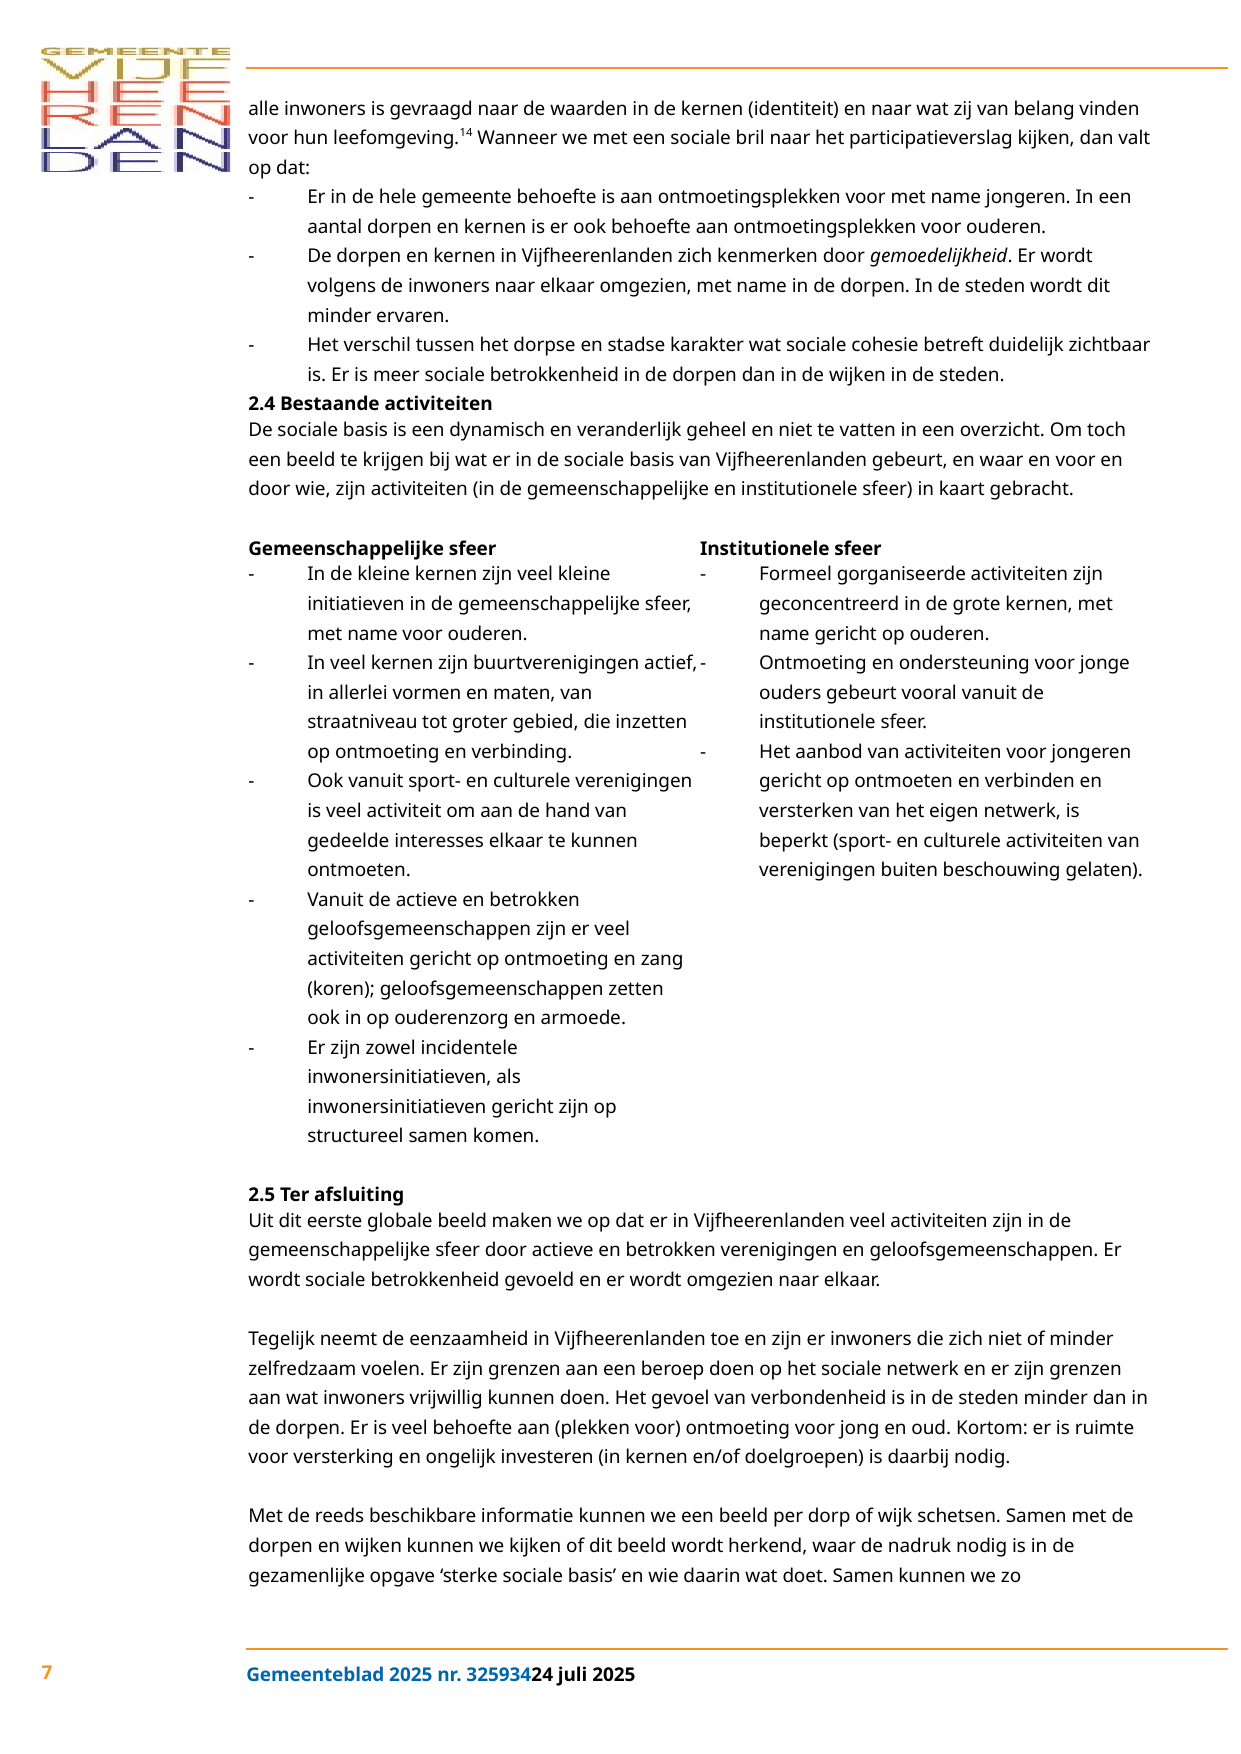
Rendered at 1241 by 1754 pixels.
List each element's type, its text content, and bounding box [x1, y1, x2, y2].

table_cell In de kleine kernen zijn veel kleine initiatieven in de gemeenschappelijke sfeer, met name voor ouderen. In veel kernen zijn buurtverenigingen actief, in allerlei vormen en maten, van straatniveau tot groter gebied, die inzetten op ontmoeting en verbinding. Ook vanuit sport- en culturele verenigingen is veel activiteit om aan de hand van gedeelde interesses elkaar te kunnen ontmoeten. Vanuit de actieve en betrokken geloofsgemeenschappen zijn er veel activiteiten gericht op ontmoeting en zang (koren); geloofsgemeenschappen zetten ook in op ouderenzorg en armoede. Er zijn zowel incidentele inwonersinitiatieven, als inwonersinitiatieven gericht zijn op structureel samen komen. [248, 561, 700, 1148]
text Met de reeds beschikbare informatie kunnen we een beeld per dorp of wijk schetsen. Samen met de dorpen en wijken kunnen we kijken of dit beeld wordt herkend, waar de nadruk nodig is in de gezamenlijke opgave ‘sterke sociale basis’ en wie daarin wat doet. Samen kunnen we zo [248, 1503, 1152, 1588]
text Tegelijk neemt de eenzaamheid in Vijfheerenlanden toe en zijn er inwoners die zich niet of minder zelfredzaam voelen. Er zijn grenzen aan een beroep doen op het sociale netwerk en er zijn grenzen aan wat inwoners vrijwillig kunnen doen. Het gevoel van verbondenheid is in de steden minder dan in de dorpen. Er is veel behoefte aan (plekken voor) ontmoeting voor jong en oud. Kortom: er is ruimte voor versterking en ongelijk investeren (in kernen en/of doelgroepen) is daarbij nodig. [248, 1325, 1152, 1469]
list Het verschil tussen het dorpse en stadse karakter wat sociale cohesie betreft duidelijk zichtbaar is. Er is meer sociale betrokkenheid in de dorpen dan in de wijken in de steden. [248, 331, 1152, 387]
table_header Institutionele sfeer [700, 535, 1152, 561]
table_cell Formeel gorganiseerde activiteiten zijn geconcentreerd in de grote kernen, met name gericht op ouderen. Ontmoeting en ondersteuning voor jonge ouders gebeurt vooral vanuit de institutionele sfeer. Het aanbod van activiteiten voor jongeren gericht op ontmoeten en verbinden en versterken van het eigen netwerk, is beperkt (sport- en culturele activiteiten van verenigingen buiten beschouwing gelaten). [700, 561, 1152, 1148]
list Er in de hele gemeente behoefte is aan ontmoetingsplekken voor met name jongeren. In een aantal dorpen en kernen is er ook behoefte aan ontmoetingsplekken voor ouderen. [248, 183, 1152, 239]
table_header Gemeenschappelijke sfeer [248, 535, 700, 561]
text alle inwoners is gevraagd naar de waarden in de kernen (identiteit) en naar wat zij van belang vinden voor hun leefomgeving.14 Wanneer we met een sociale bril naar het participatieverslag kijken, dan valt op dat: [248, 95, 1152, 180]
text 2.5 Ter afsluiting [248, 1181, 1152, 1207]
text 2.4 Bestaande activiteiten [248, 391, 1152, 416]
text De sociale basis is een dynamisch en veranderlijk geheel en niet te vatten in een overzicht. Om toch een beeld te krijgen bij wat er in de sociale basis van Vijfheerenlanden gebeurt, en waar en voor en door wie, zijn activiteiten (in de gemeenschappelijke en institutionele sfeer) in kaart gebracht. [248, 416, 1152, 501]
list De dorpen en kernen in Vijfheerenlanden zich kenmerken door gemoedelijkheid. Er wordt volgens de inwoners naar elkaar omgezien, met name in de dorpen. In de steden wordt dit minder ervaren. [248, 243, 1152, 328]
picture [41, 47, 231, 172]
text Uit dit eerste globale beeld maken we op dat er in Vijfheerenlanden veel activiteiten zijn in de gemeenschappelijke sfeer door actieve en betrokken verenigingen en geloofsgemeenschappen. Er wordt sociale betrokkenheid gevoeld en er wordt omgezien naar elkaar. [248, 1207, 1152, 1292]
